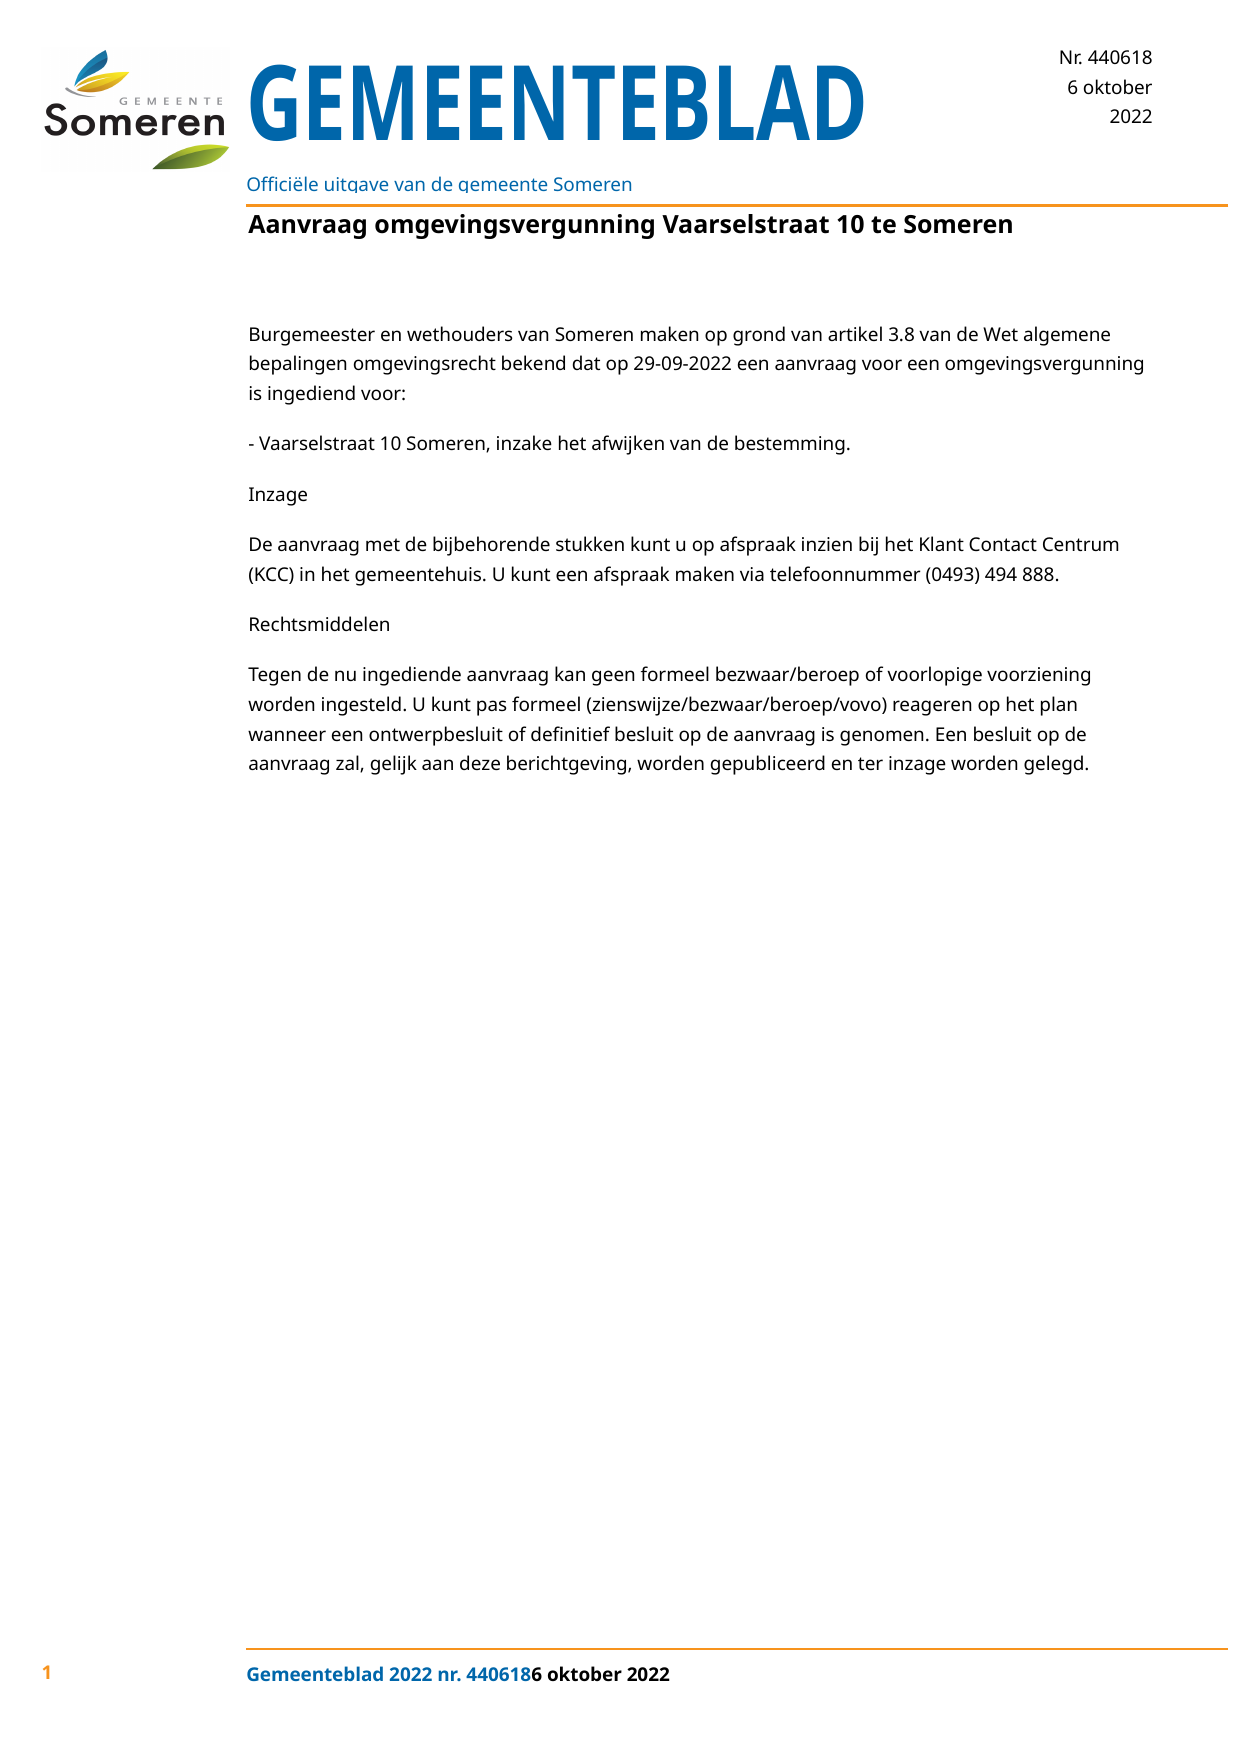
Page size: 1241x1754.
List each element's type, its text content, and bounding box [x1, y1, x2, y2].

text Burgemeester en wethouders van Someren maken op grond van artikel 3.8 van de Wet algemene bepalingen omgevingsrecht bekend dat op 29-09-2022 een aanvraag voor een omgevingsvergunning is ingediend voor: [248, 321, 1152, 406]
text De aanvraag met de bijbehorende stukken kunt u op afspraak inzien bij het Klant Contact Centrum (KCC) in het gemeentehuis. U kunt een afspraak maken via telefoonnummer (0493) 494 888. [248, 531, 1152, 586]
text Aanvraag omgevingsvergunning Vaarselstraat 10 te Someren [248, 207, 1152, 241]
text - Vaarselstraat 10 Someren, inzake het afwijken van de bestemming. [248, 430, 1152, 456]
picture [41, 47, 231, 172]
text Inzage [248, 481, 1152, 506]
text Tegen de nu ingediende aanvraag kan geen formeel bezwaar/beroep of voorlopige voorziening worden ingesteld. U kunt pas formeel (zienswijze/bezwaar/beroep/vovo) reageren op het plan wanneer een ontwerpbesluit of definitief besluit op de aanvraag is genomen. Een besluit op de aanvraag zal, gelijk aan deze berichtgeving, worden gepubliceerd en ter inzage worden gelegd. [248, 662, 1152, 776]
text Rechtsmiddelen [248, 611, 1152, 637]
